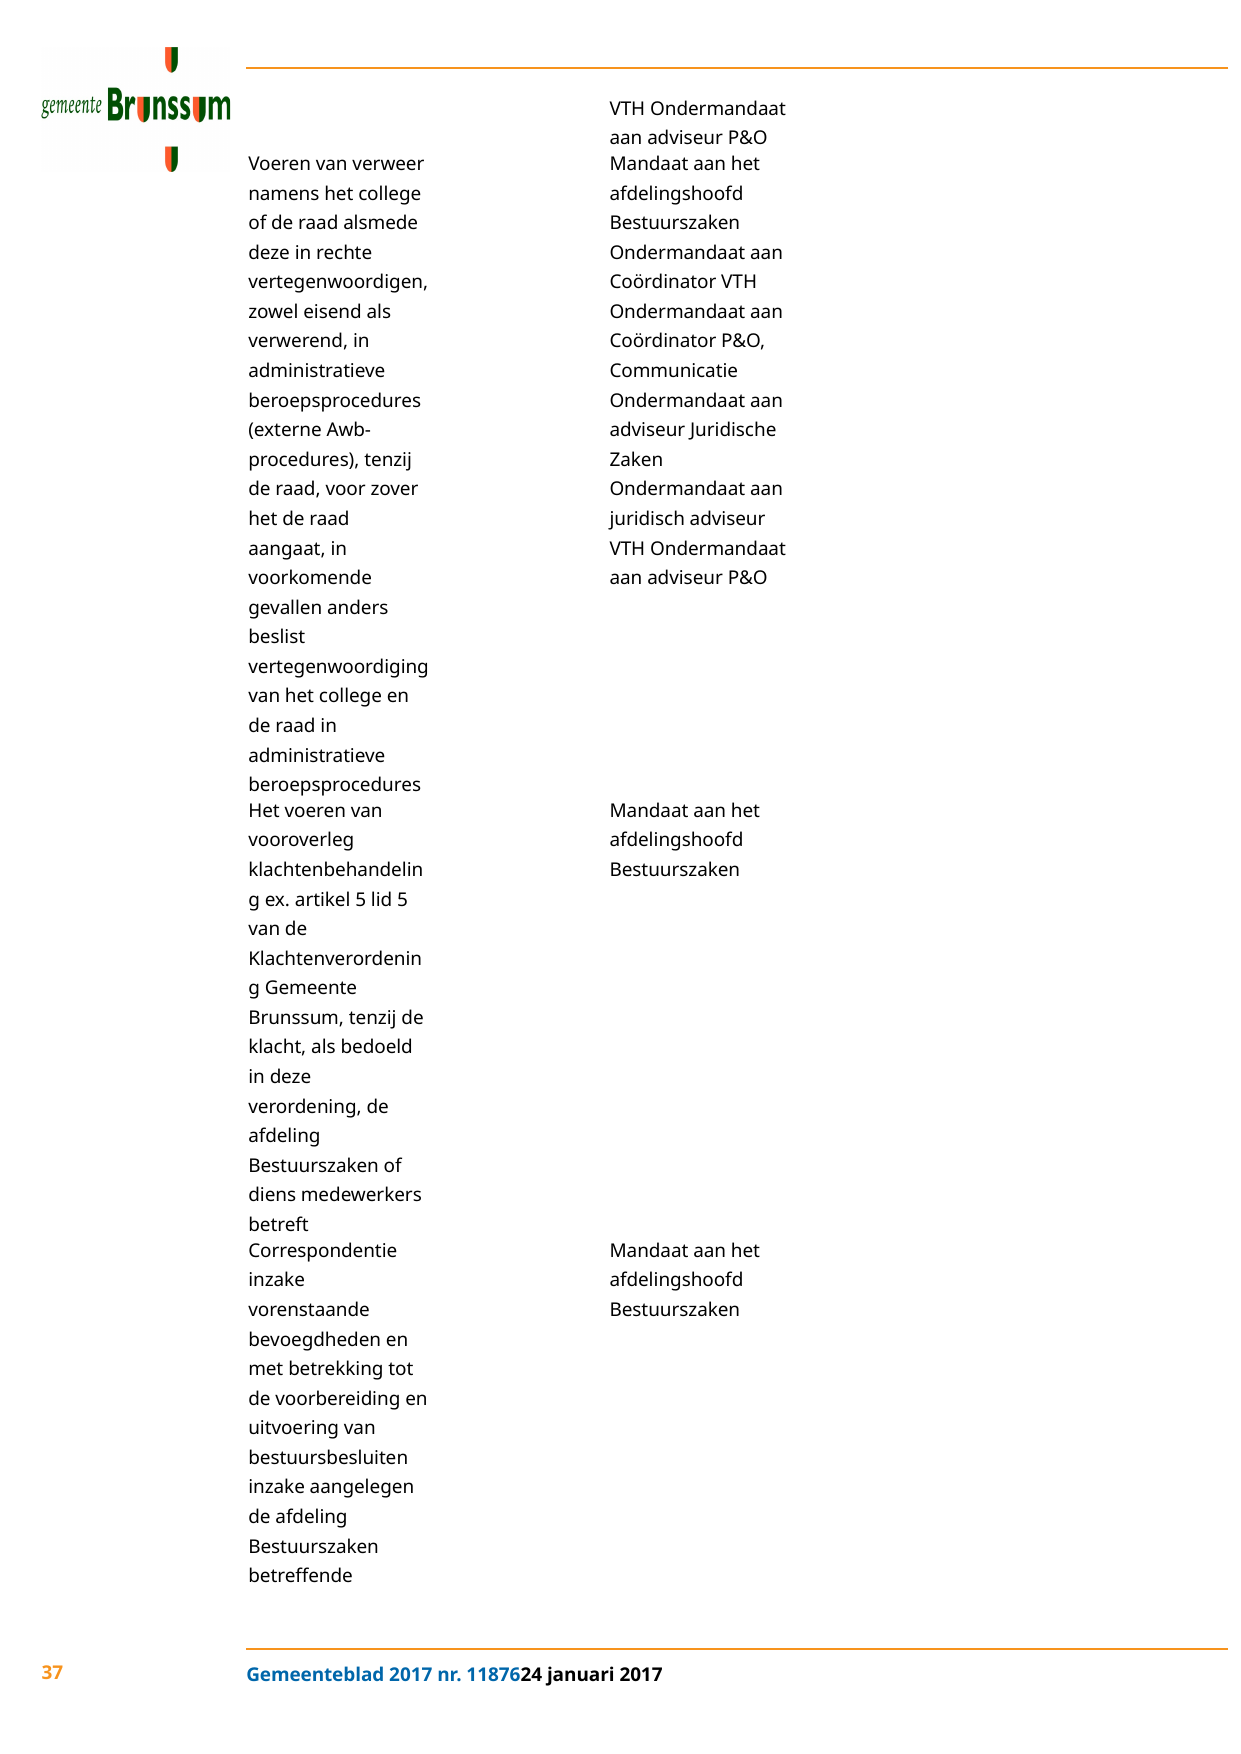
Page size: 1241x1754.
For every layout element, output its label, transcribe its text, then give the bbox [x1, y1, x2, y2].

picture [41, 47, 231, 172]
table_cell [429, 797, 609, 1237]
table_cell [790, 150, 971, 797]
table_cell Mandaat aan het afdelingshoofd Bestuurszaken [609, 797, 790, 1237]
table_cell [248, 95, 429, 150]
table_cell [429, 150, 609, 797]
table_cell Mandaat aan het afdelingshoofd Bestuurszaken Ondermandaat aan Coördinator VTH Ondermandaat aan Coördinator P&O, Communicatie Ondermandaat aan adviseur Juridische Zaken Ondermandaat aan juridisch adviseur VTH Ondermandaat aan adviseur P&O [609, 150, 790, 797]
table_cell [429, 95, 609, 150]
table_cell [790, 1237, 971, 1588]
table_cell Correspondentie inzake vorenstaande bevoegdheden en met betrekking tot de voorbereiding en uitvoering van bestuursbesluiten inzake aangelegen de afdeling Bestuurszaken betreffende [248, 1237, 429, 1588]
table_cell Voeren van verweer namens het college of de raad alsmede deze in rechte vertegenwoordigen, zowel eisend als verwerend, in administratieve beroepsprocedures (externe Awb-procedures), tenzij de raad, voor zover het de raad aangaat, in voorkomende gevallen anders beslist vertegenwoordiging van het college en de raad in administratieve beroepsprocedures [248, 150, 429, 797]
table_cell Mandaat aan het afdelingshoofd Bestuurszaken [609, 1237, 790, 1588]
table_cell [790, 95, 971, 150]
table_cell VTH Ondermandaat aan adviseur P&O [609, 95, 790, 150]
table_cell [429, 1237, 609, 1588]
table_cell Het voeren van vooroverleg klachtenbehandeling ex. artikel 5 lid 5 van de Klachtenverordening Gemeente Brunssum, tenzij de klacht, als bedoeld in deze verordening, de afdeling Bestuurszaken of diens medewerkers betreft [248, 797, 429, 1237]
table_cell [790, 797, 971, 1237]
